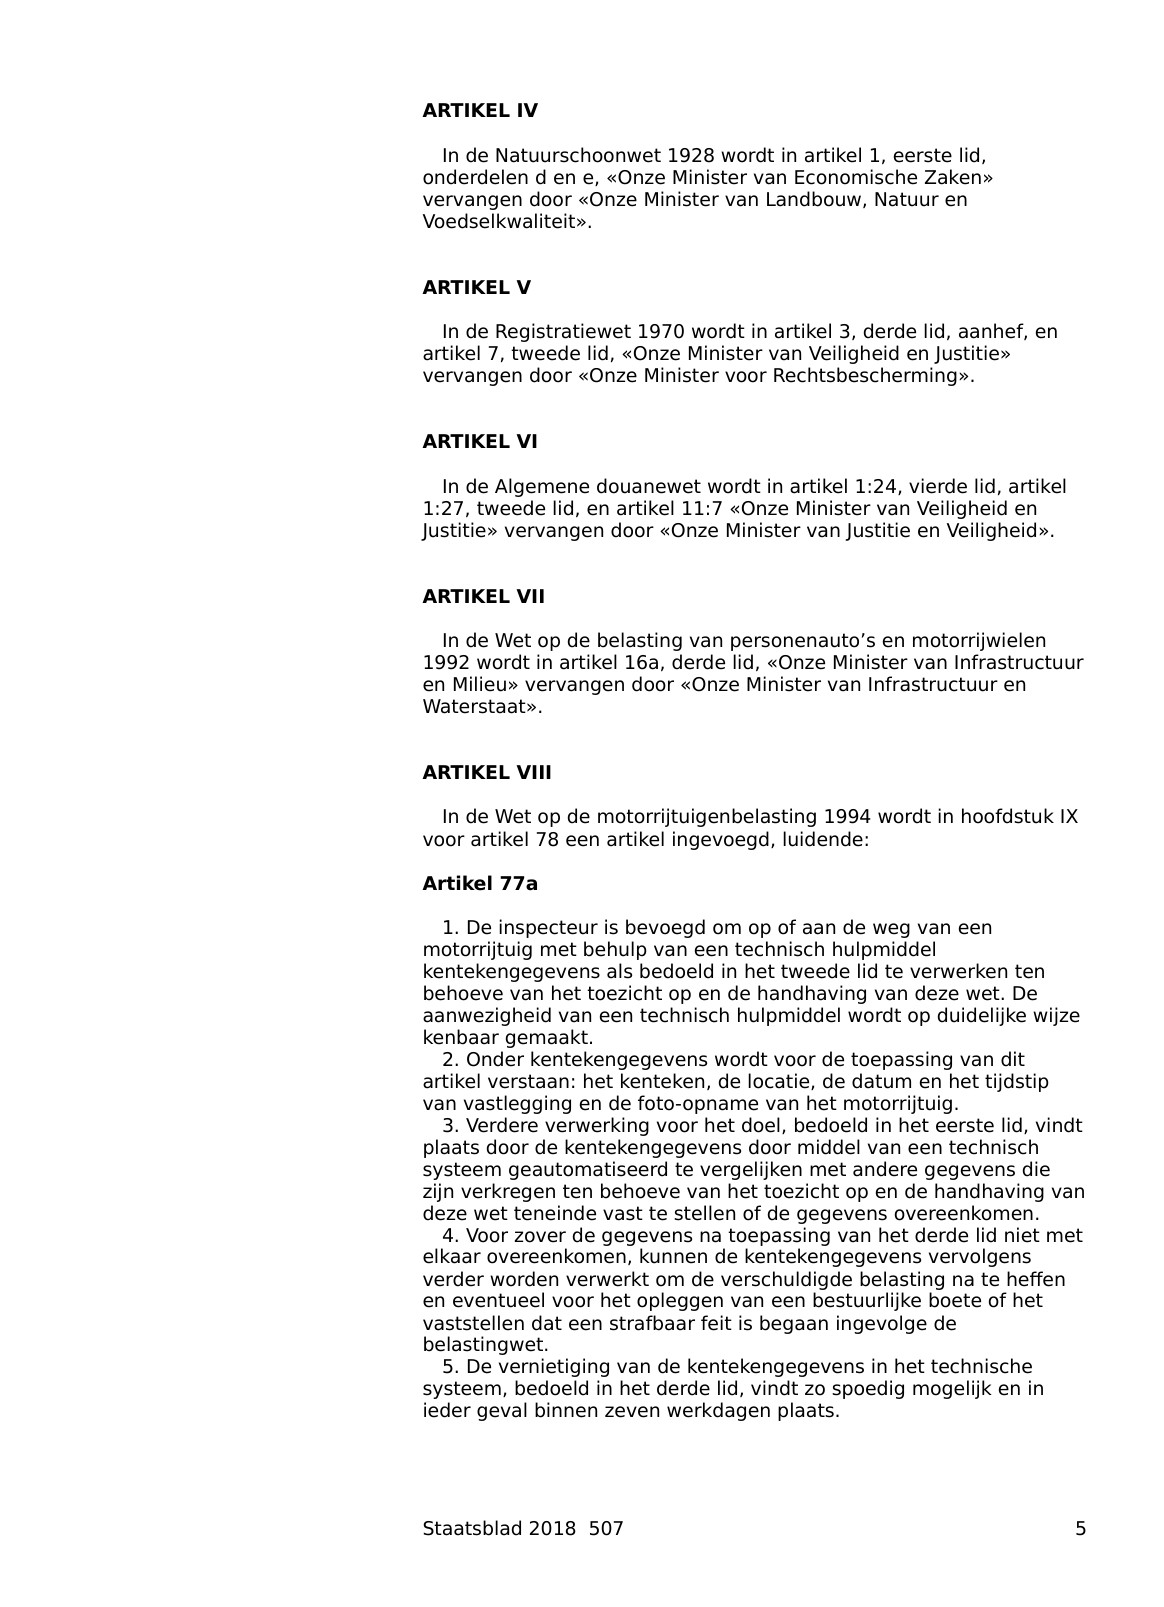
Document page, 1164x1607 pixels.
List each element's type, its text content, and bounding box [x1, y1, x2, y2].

subtitle ARTIKEL IV [422, 100, 1087, 122]
subtitle ARTIKEL VII [422, 586, 1087, 608]
text In de Wet op de motorrijtuigenbelasting 1994 wordt in hoofdstuk IX voor artikel 78 een artikel ingevoegd, luidende: [422, 806, 1087, 850]
text 3. Verdere verwerking voor het doel, bedoeld in het eerste lid, vindt plaats door de kentekengegevens door middel van een technisch systeem geautomatiseerd te vergelijken met andere gegevens die zijn verkregen ten behoeve van het toezicht op en de handhaving van deze wet teneinde vast te stellen of de gegevens overeenkomen. [422, 1114, 1087, 1224]
text In de Natuurschoonwet 1928 wordt in artikel 1, eerste lid, onderdelen d en e, «Onze Minister van Economische Zaken» vervangen door «Onze Minister van Landbouw, Natuur en Voedselkwaliteit». [422, 144, 1087, 232]
text 4. Voor zover de gegevens na toepassing van het derde lid niet met elkaar overeenkomen, kunnen de kentekengegevens vervolgens verder worden verwerkt om de verschuldigde belasting na te heffen en eventueel voor het opleggen van een bestuurlijke boete of het vaststellen dat een strafbaar feit is begaan ingevolge de belastingwet. [422, 1224, 1087, 1356]
subtitle ARTIKEL V [422, 277, 1087, 299]
text In de Wet op de belasting van personenauto’s en motorrijwielen 1992 wordt in artikel 16a, derde lid, «Onze Minister van Infrastructuur en Milieu» vervangen door «Onze Minister van Infrastructuur en Waterstaat». [422, 630, 1087, 718]
text In de Algemene douanewet wordt in artikel 1:24, vierde lid, artikel 1:27, tweede lid, en artikel 11:7 «Onze Minister van Veiligheid en Justitie» vervangen door «Onze Minister van Justitie en Veiligheid». [422, 476, 1087, 541]
subtitle Artikel 77a [422, 873, 1087, 894]
text 1. De inspecteur is bevoegd om op of aan de weg van een motorrijtuig met behulp van een technisch hulpmiddel kentekengegevens als bedoeld in het tweede lid te verwerken ten behoeve van het toezicht op en de handhaving van deze wet. De aanwezigheid van een technisch hulpmiddel wordt op duidelijke wijze kenbaar gemaakt. [422, 917, 1087, 1049]
text 2. Onder kentekengegevens wordt voor de toepassing van dit artikel verstaan: het kenteken, de locatie, de datum en het tijdstip van vastlegging en de foto-opname van het motorrijtuig. [422, 1049, 1087, 1114]
subtitle ARTIKEL VI [422, 431, 1087, 453]
subtitle ARTIKEL VIII [422, 762, 1087, 784]
text In de Registratiewet 1970 wordt in artikel 3, derde lid, aanhef, en artikel 7, tweede lid, «Onze Minister van Veiligheid en Justitie» vervangen door «Onze Minister voor Rechtsbescherming». [422, 321, 1087, 387]
text 5. De vernietiging van de kentekengegevens in het technische systeem, bedoeld in het derde lid, vindt zo spoedig mogelijk en in ieder geval binnen zeven werkdagen plaats. [422, 1356, 1087, 1422]
